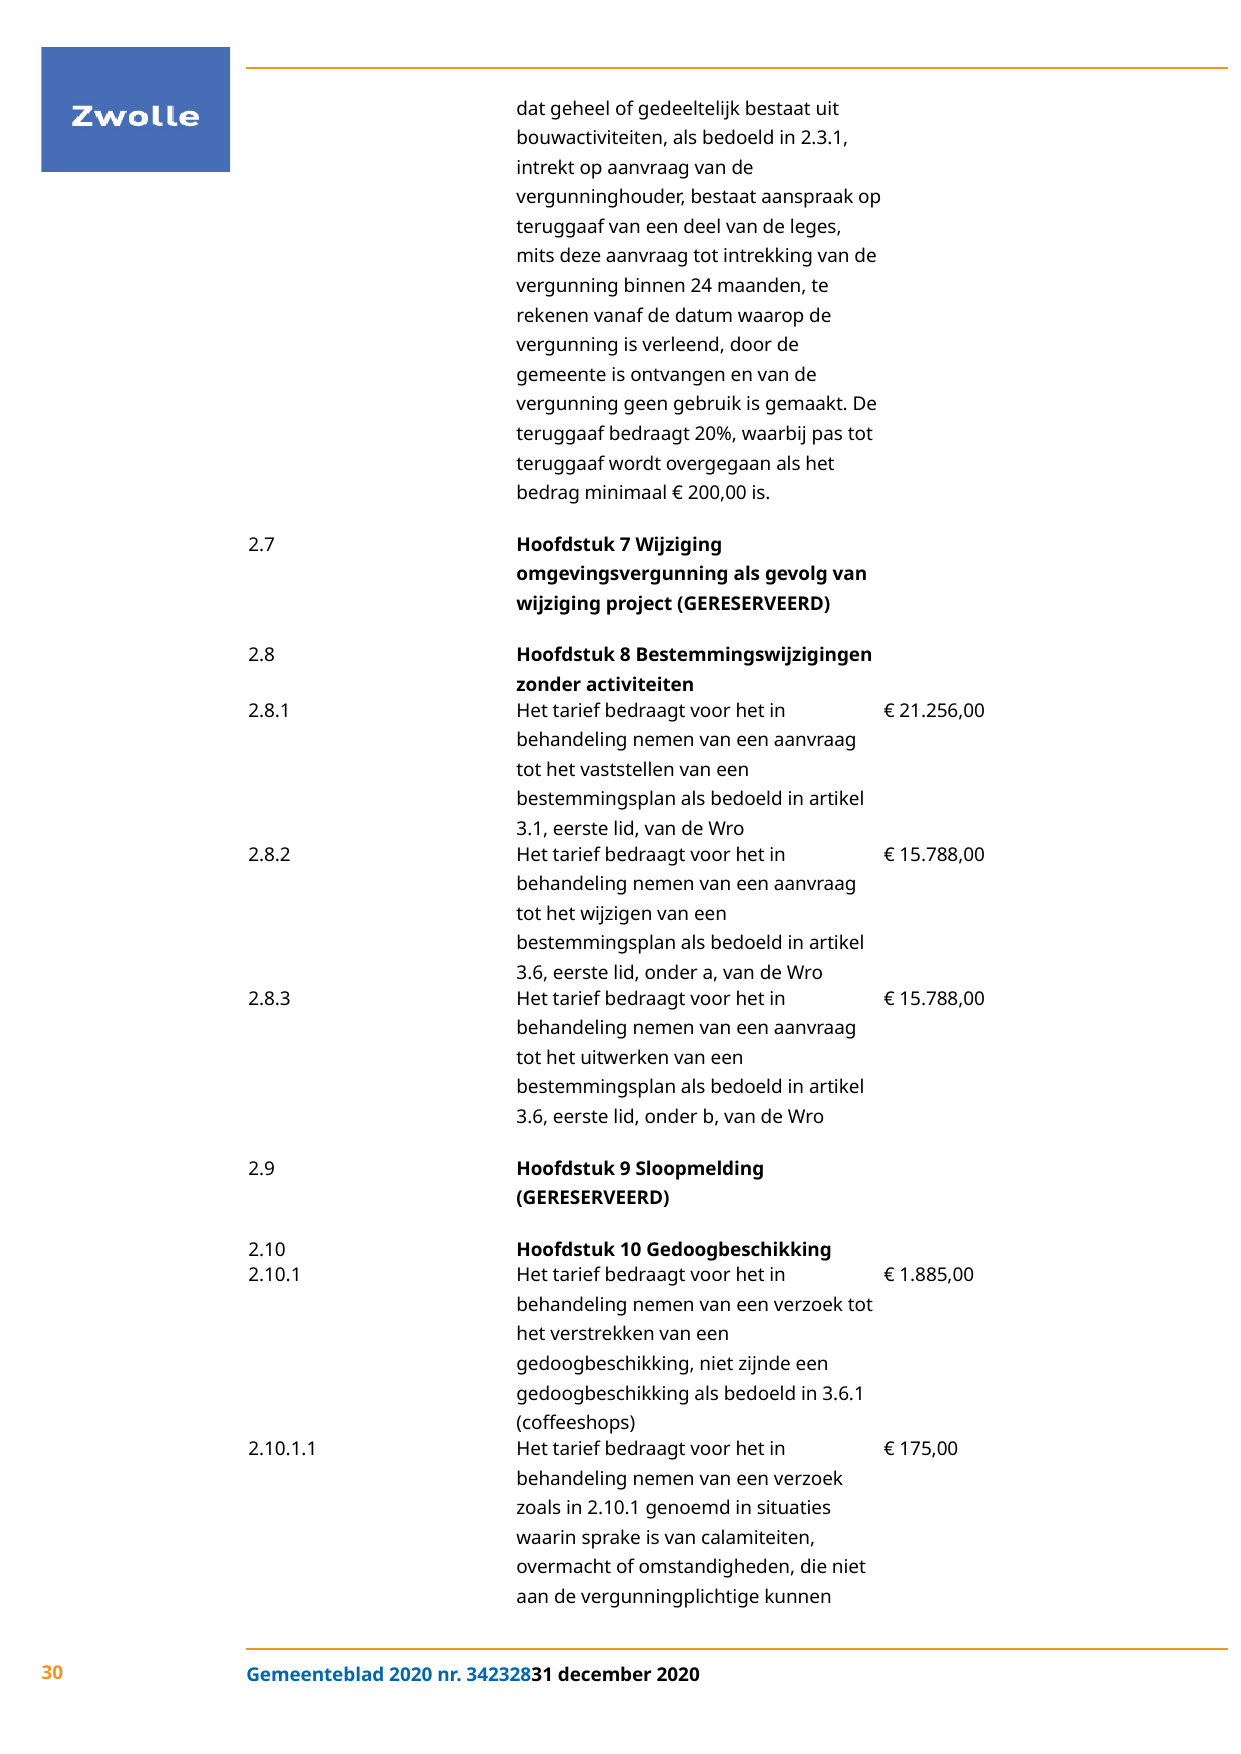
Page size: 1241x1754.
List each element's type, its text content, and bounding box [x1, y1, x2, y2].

table_cell [884, 1155, 1152, 1210]
table_cell Hoofdstuk 8 Bestemmingswijzigingen zonder activiteiten [516, 641, 883, 697]
picture [41, 47, 231, 172]
table_cell [516, 505, 883, 531]
table_cell Het tarief bedraagt voor het in behandeling nemen van een verzoek zoals in 2.10.1 genoemd in situaties waarin sprake is van calamiteiten, overmacht of omstandigheden, die niet aan de vergunningplichtige kunnen [516, 1435, 883, 1609]
table_cell € 1.885,00 [884, 1261, 1152, 1435]
table_cell [248, 616, 516, 641]
table_cell [248, 95, 516, 505]
table_cell 2.7 [248, 531, 516, 616]
table_cell 2.8.3 [248, 985, 516, 1129]
table_cell Hoofdstuk 7 Wijziging omgevingsvergunning als gevolg van wijziging project (GERESERVEERD) [516, 531, 883, 616]
table_cell 2.8.2 [248, 841, 516, 985]
table_cell [248, 505, 516, 531]
table_cell Het tarief bedraagt voor het in behandeling nemen van een aanvraag tot het uitwerken van een bestemmingsplan als bedoeld in artikel 3.6, eerste lid, onder b, van de Wro [516, 985, 883, 1129]
table_cell [884, 1210, 1152, 1236]
table_cell [884, 505, 1152, 531]
table_cell € 15.788,00 [884, 985, 1152, 1129]
table_cell Het tarief bedraagt voor het in behandeling nemen van een aanvraag tot het vaststellen van een bestemmingsplan als bedoeld in artikel 3.1, eerste lid, van de Wro [516, 697, 883, 841]
table_cell Hoofdstuk 10 Gedoogbeschikking [516, 1236, 883, 1261]
table_cell 2.10 [248, 1236, 516, 1261]
table_cell 2.9 [248, 1155, 516, 1210]
table_cell [884, 616, 1152, 641]
table_cell € 175,00 [884, 1435, 1152, 1609]
table_cell € 15.788,00 [884, 841, 1152, 985]
table_cell € 21.256,00 [884, 697, 1152, 841]
table_cell [884, 641, 1152, 697]
table_cell [248, 1210, 516, 1236]
table_cell 2.10.1.1 [248, 1435, 516, 1609]
table_cell dat geheel of gedeeltelijk bestaat uit bouwactiviteiten, als bedoeld in 2.3.1, intrekt op aanvraag van de vergunninghouder, bestaat aanspraak op teruggaaf van een deel van de leges, mits deze aanvraag tot intrekking van de vergunning binnen 24 maanden, te rekenen vanaf de datum waarop de vergunning is verleend, door de gemeente is ontvangen en van de vergunning geen gebruik is gemaakt. De teruggaaf bedraagt 20%, waarbij pas tot teruggaaf wordt overgegaan als het bedrag minimaal € 200,00 is. [516, 95, 883, 505]
table_cell 2.8 [248, 641, 516, 697]
table_cell Het tarief bedraagt voor het in behandeling nemen van een aanvraag tot het wijzigen van een bestemmingsplan als bedoeld in artikel 3.6, eerste lid, onder a, van de Wro [516, 841, 883, 985]
table_cell [516, 616, 883, 641]
table_cell [884, 531, 1152, 616]
table_cell [884, 1236, 1152, 1261]
table_cell [884, 1129, 1152, 1155]
table_cell Hoofdstuk 9 Sloopmelding (GERESERVEERD) [516, 1155, 883, 1210]
table_cell 2.8.1 [248, 697, 516, 841]
table_cell [884, 95, 1152, 505]
table_cell 2.10.1 [248, 1261, 516, 1435]
table_cell [516, 1129, 883, 1155]
table_cell [248, 1129, 516, 1155]
table_cell [516, 1210, 883, 1236]
table_cell Het tarief bedraagt voor het in behandeling nemen van een verzoek tot het verstrekken van een gedoogbeschikking, niet zijnde een gedoogbeschikking als bedoeld in 3.6.1 (coffeeshops) [516, 1261, 883, 1435]
